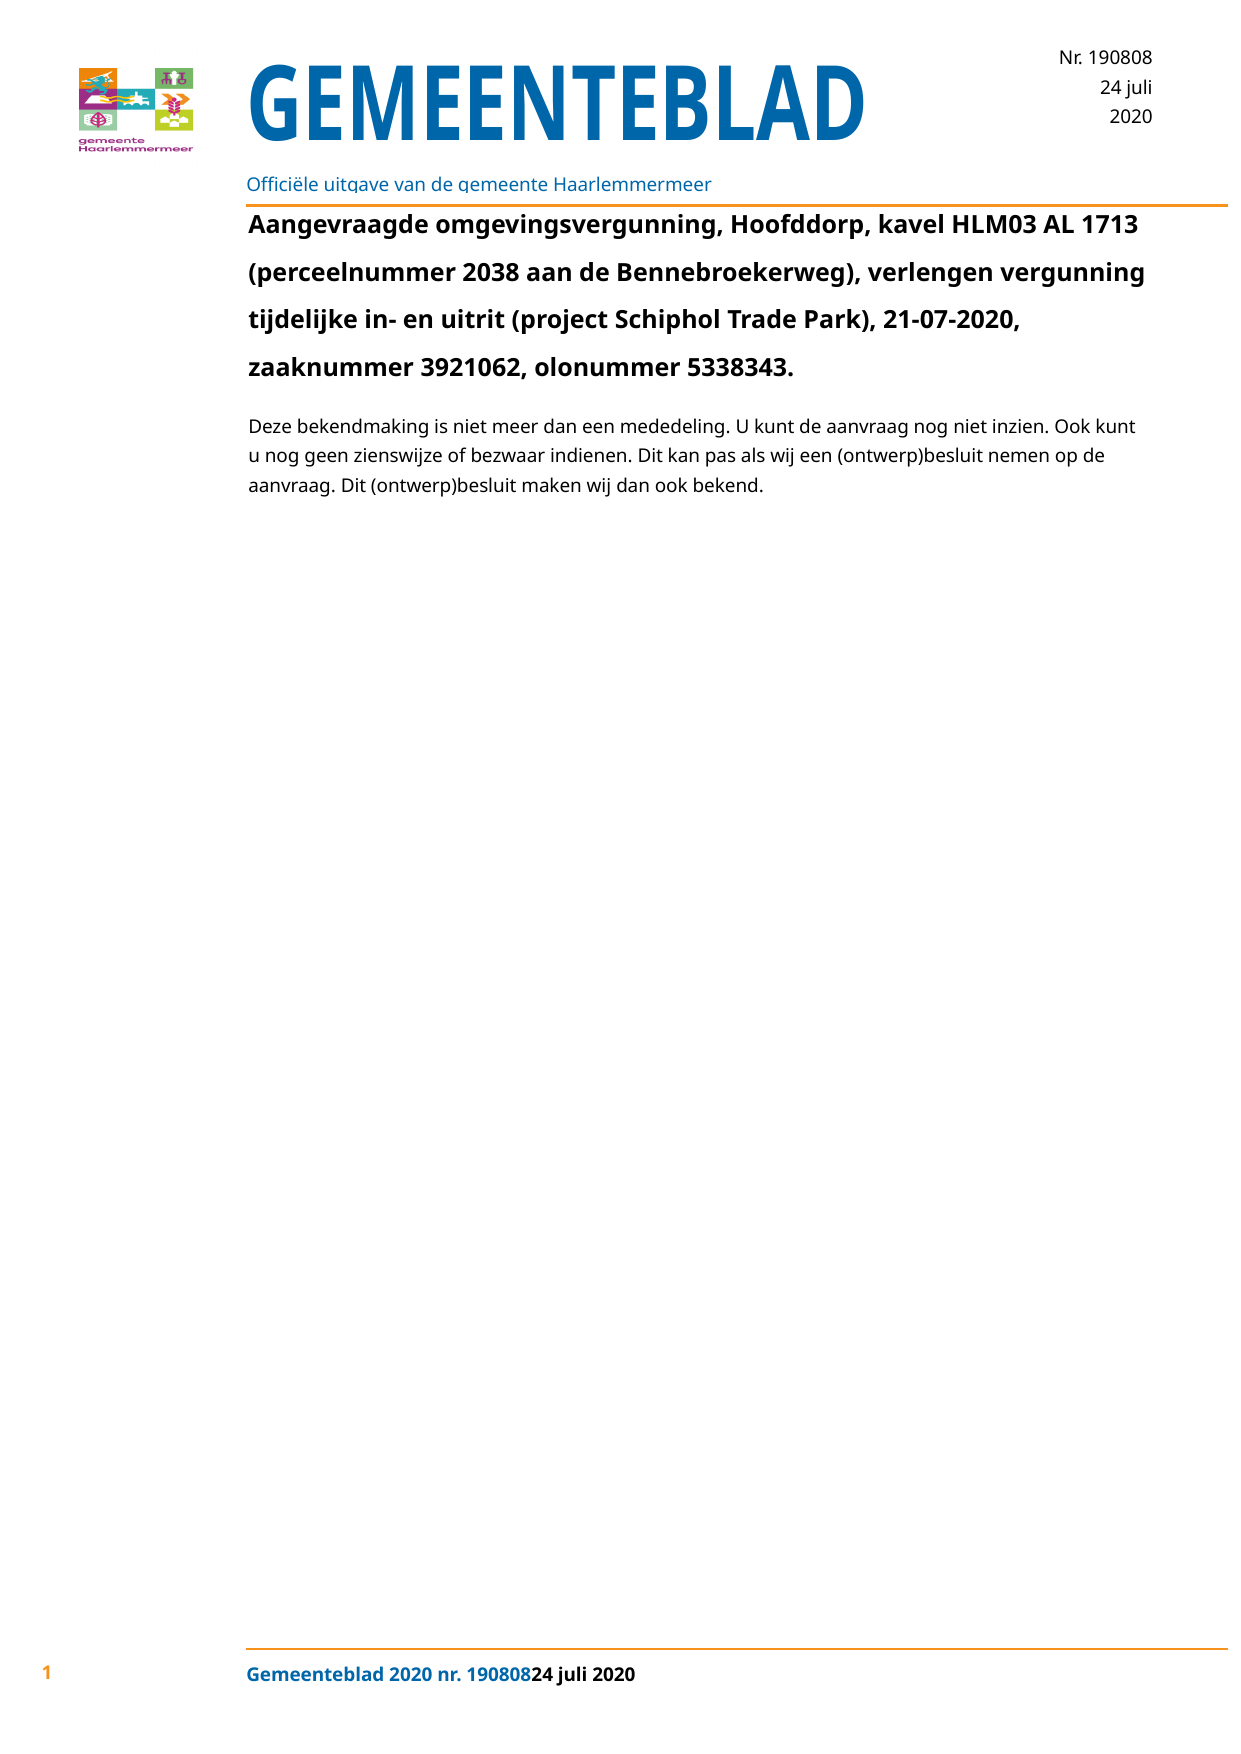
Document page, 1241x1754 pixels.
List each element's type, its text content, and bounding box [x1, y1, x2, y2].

picture [41, 47, 231, 172]
text Deze bekendmaking is niet meer dan een mededeling. U kunt de aanvraag nog niet inzien. Ook kunt u nog geen zienswijze of bezwaar indienen. Dit kan pas als wij een (ontwerp)besluit nemen op de aanvraag. Dit (ontwerp)besluit maken wij dan ook bekend. [248, 413, 1152, 498]
text Aangevraagde omgevingsvergunning, Hoofddorp, kavel HLM03 AL 1713 (perceelnummer 2038 aan de Bennebroekerweg), verlengen vergunning tijdelijke in- en uitrit (project Schiphol Trade Park), 21-07-2020, zaaknummer 3921062, olonummer 5338343. [248, 207, 1152, 384]
